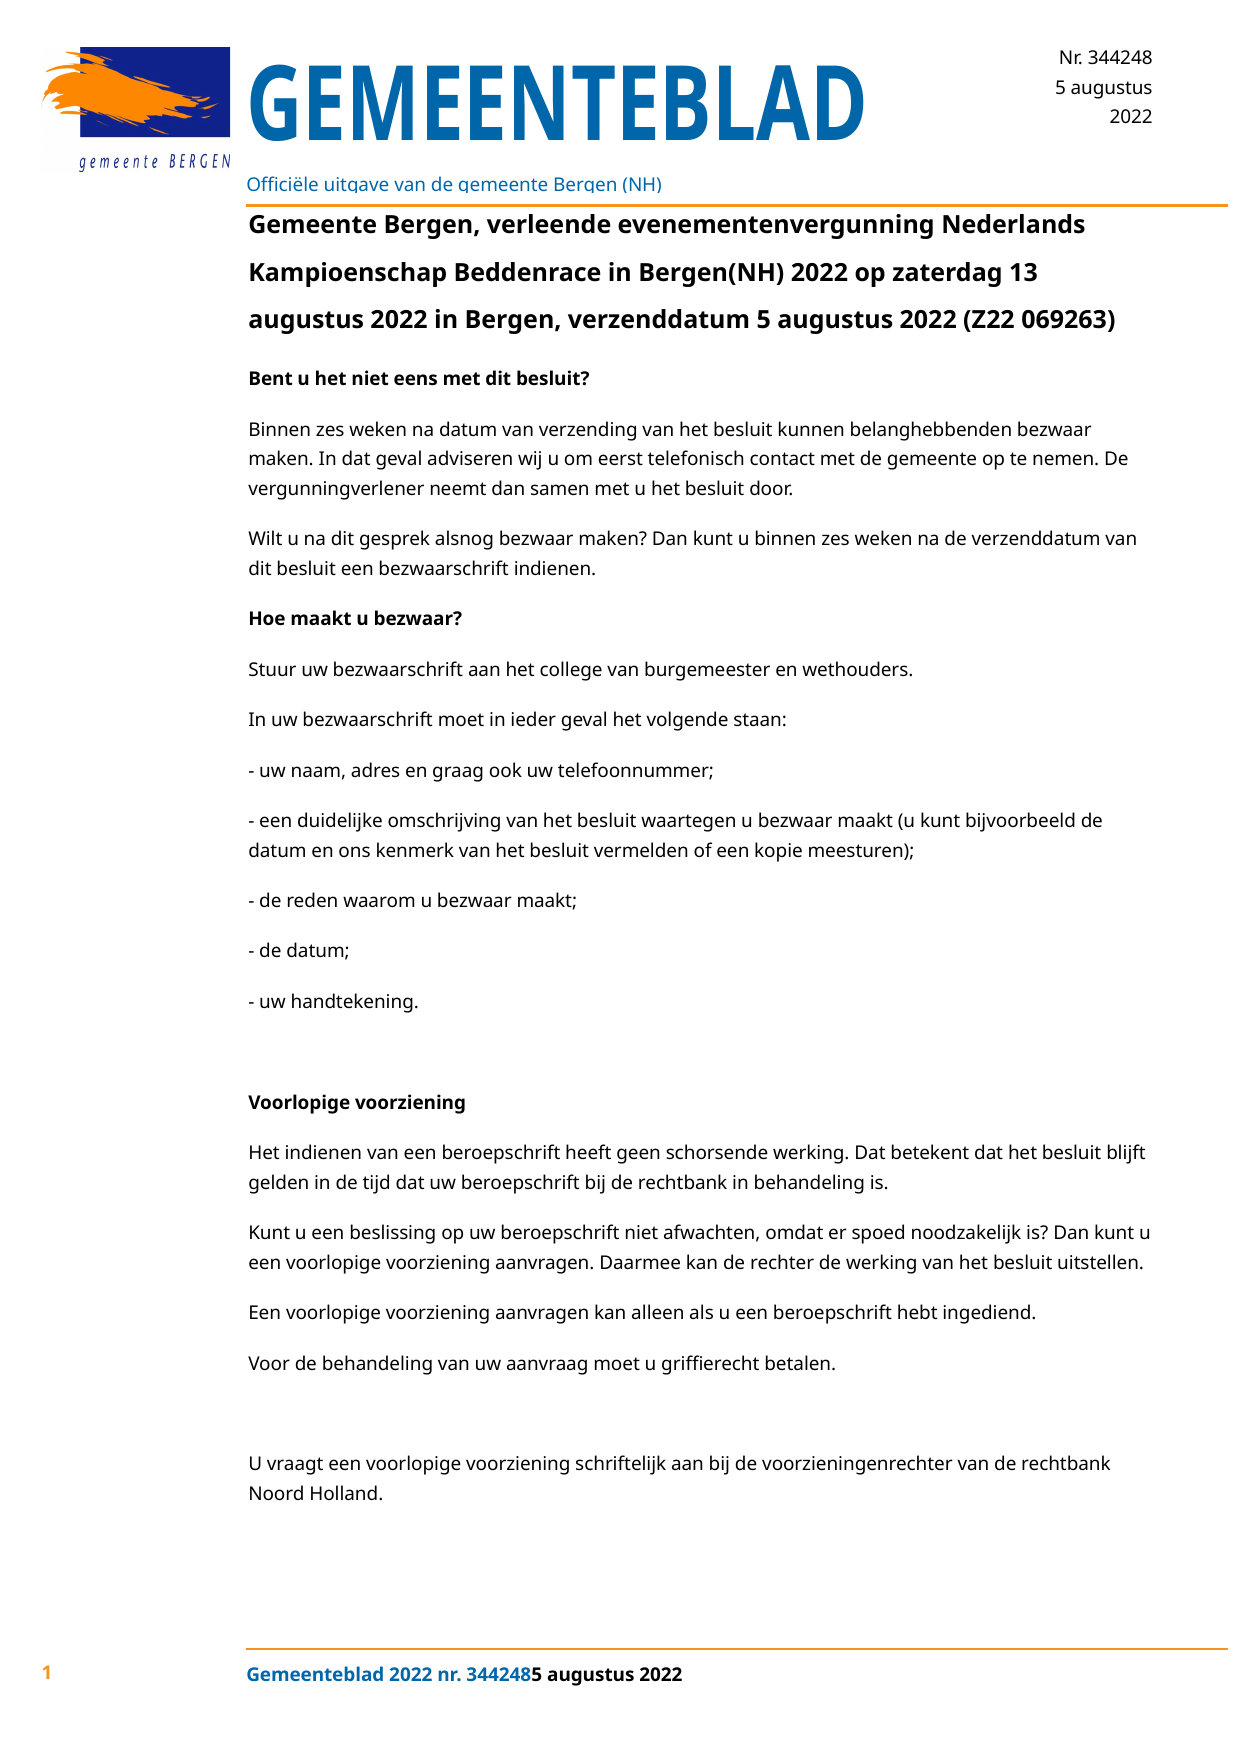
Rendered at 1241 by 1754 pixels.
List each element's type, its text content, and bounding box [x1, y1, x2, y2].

text - de reden waarom u bezwaar maakt; [248, 887, 1152, 913]
text Bent u het niet eens met dit besluit? [248, 366, 1152, 391]
text Gemeente Bergen, verleende evenementenvergunning Nederlands Kampioenschap Beddenrace in Bergen(NH) 2022 op zaterdag 13 augustus 2022 in Bergen, verzenddatum 5 augustus 2022 (Z22 069263) [248, 207, 1152, 336]
text Kunt u een beslissing op uw beroepschrift niet afwachten, omdat er spoed noodzakelijk is? Dan kunt u een voorlopige voorziening aanvragen. Daarmee kan de rechter de werking van het besluit uitstellen. [248, 1219, 1152, 1274]
text Het indienen van een beroepschrift heeft geen schorsende werking. Dat betekent dat het besluit blijft gelden in de tijd dat uw beroepschrift bij de rechtbank in behandeling is. [248, 1139, 1152, 1194]
text Een voorlopige voorziening aanvragen kan alleen als u een beroepschrift hebt ingediend. [248, 1299, 1152, 1325]
text - een duidelijke omschrijving van het besluit waartegen u bezwaar maakt (u kunt bijvoorbeeld de datum en ons kenmerk van het besluit vermelden of een kopie meesturen); [248, 807, 1152, 862]
text - de datum; [248, 938, 1152, 963]
text Voor de behandeling van uw aanvraag moet u griffierecht betalen. [248, 1350, 1152, 1375]
text Stuur uw bezwaarschrift aan het college van burgemeester en wethouders. [248, 656, 1152, 682]
text - uw handtekening. [248, 988, 1152, 1014]
text Binnen zes weken na datum van verzending van het besluit kunnen belanghebbenden bezwaar maken. In dat geval adviseren wij u om eerst telefonisch contact met de gemeente op te nemen. De vergunningverlener neemt dan samen met u het besluit door. [248, 416, 1152, 501]
text Hoe maakt u bezwaar? [248, 606, 1152, 631]
text In uw bezwaarschrift moet in ieder geval het volgende staan: [248, 706, 1152, 732]
text U vraagt een voorlopige voorziening schriftelijk aan bij de voorzieningenrechter van de rechtbank Noord Holland. [248, 1451, 1152, 1506]
text Voorlopige voorziening [248, 1089, 1152, 1114]
text - uw naam, adres en graag ook uw telefoonnummer; [248, 757, 1152, 782]
picture [41, 47, 231, 172]
text Wilt u na dit gesprek alsnog bezwaar maken? Dan kunt u binnen zes weken na de verzenddatum van dit besluit een bezwaarschrift indienen. [248, 526, 1152, 581]
